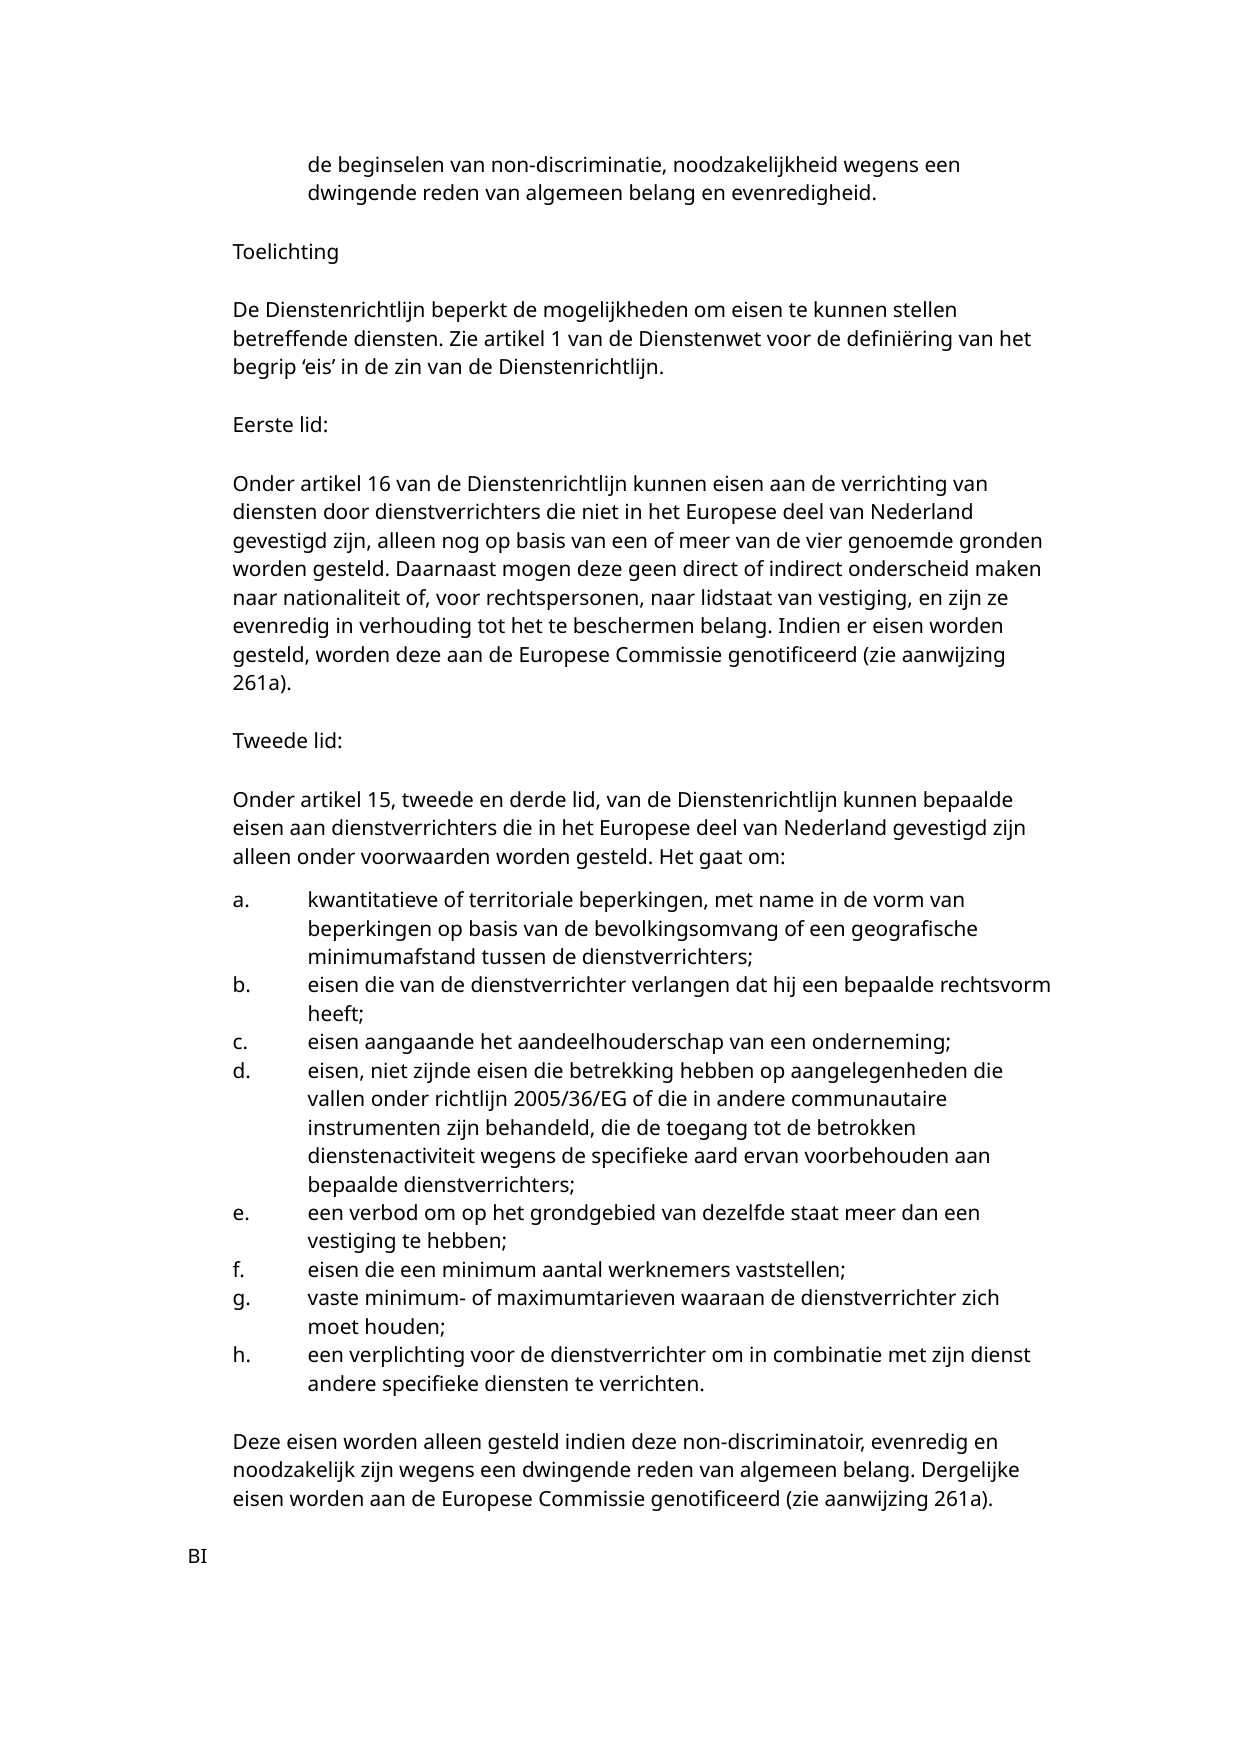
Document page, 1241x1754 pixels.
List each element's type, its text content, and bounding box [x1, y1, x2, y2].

text De Dienstenrichtlijn beperkt de mogelijkheden om eisen te kunnen stellen betreffende diensten. Zie artikel 1 van de Dienstenwet voor de definiëring van het begrip ‘eis’ in de zin van de Dienstenrichtlijn. [232, 295, 1053, 381]
text Onder artikel 16 van de Dienstenrichtlijn kunnen eisen aan de verrichting van diensten door dienstverrichters die niet in het Europese deel van Nederland gevestigd zijn, alleen nog op basis van een of meer van de vier genoemde gronden worden gesteld. Daarnaast mogen deze geen direct of indirect onderscheid maken naar nationaliteit of, voor rechtspersonen, naar lidstaat van vestiging, en zijn ze evenredig in verhouding tot het te beschermen belang. Indien er eisen worden gesteld, worden deze aan de Europese Commissie genotificeerd (zie aanwijzing 261a). [232, 469, 1053, 697]
subtitle Toelichting [232, 237, 1053, 265]
list een verbod om op het grondgebied van dezelfde staat meer dan een vestiging te hebben; [232, 1198, 1053, 1255]
list eisen die van de dienstverrichter verlangen dat hij een bepaalde rechtsvorm heeft; [232, 971, 1053, 1027]
list eisen die een minimum aantal werknemers vaststellen; [232, 1255, 1053, 1283]
list de beginselen van non-discriminatie, noodzakelijkheid wegens een dwingende reden van algemeen belang en evenredigheid. [232, 150, 1053, 207]
subtitle Tweede lid: [232, 727, 1053, 755]
subtitle Eerste lid: [232, 411, 1053, 439]
list een verplichting voor de dienstverrichter om in combinatie met zijn dienst andere specifieke diensten te verrichten. [232, 1340, 1053, 1397]
text BI [187, 1542, 1053, 1569]
list kwantitatieve of territoriale beperkingen, met name in de vorm van beperkingen op basis van de bevolkingsomvang of een geografische minimumafstand tussen de dienstverrichters; [232, 885, 1053, 971]
text Deze eisen worden alleen gesteld indien deze non-discriminatoir, evenredig en noodzakelijk zijn wegens een dwingende reden van algemeen belang. Dergelijke eisen worden aan de Europese Commissie genotificeerd (zie aanwijzing 261a). [232, 1427, 1053, 1512]
list eisen, niet zijnde eisen die betrekking hebben op aangelegenheden die vallen onder richtlijn 2005/36/EG of die in andere communautaire instrumenten zijn behandeld, die de toegang tot de betrokken dienstenactiviteit wegens de specifieke aard ervan voorbehouden aan bepaalde dienstverrichters; [232, 1056, 1053, 1198]
list eisen aangaande het aandeelhouderschap van een onderneming; [232, 1027, 1053, 1056]
text Onder artikel 15, tweede en derde lid, van de Dienstenrichtlijn kunnen bepaalde eisen aan dienstverrichters die in het Europese deel van Nederland gevestigd zijn alleen onder voorwaarden worden gesteld. Het gaat om: [232, 785, 1053, 870]
list vaste minimum- of maximumtarieven waaraan de dienstverrichter zich moet houden; [232, 1283, 1053, 1340]
